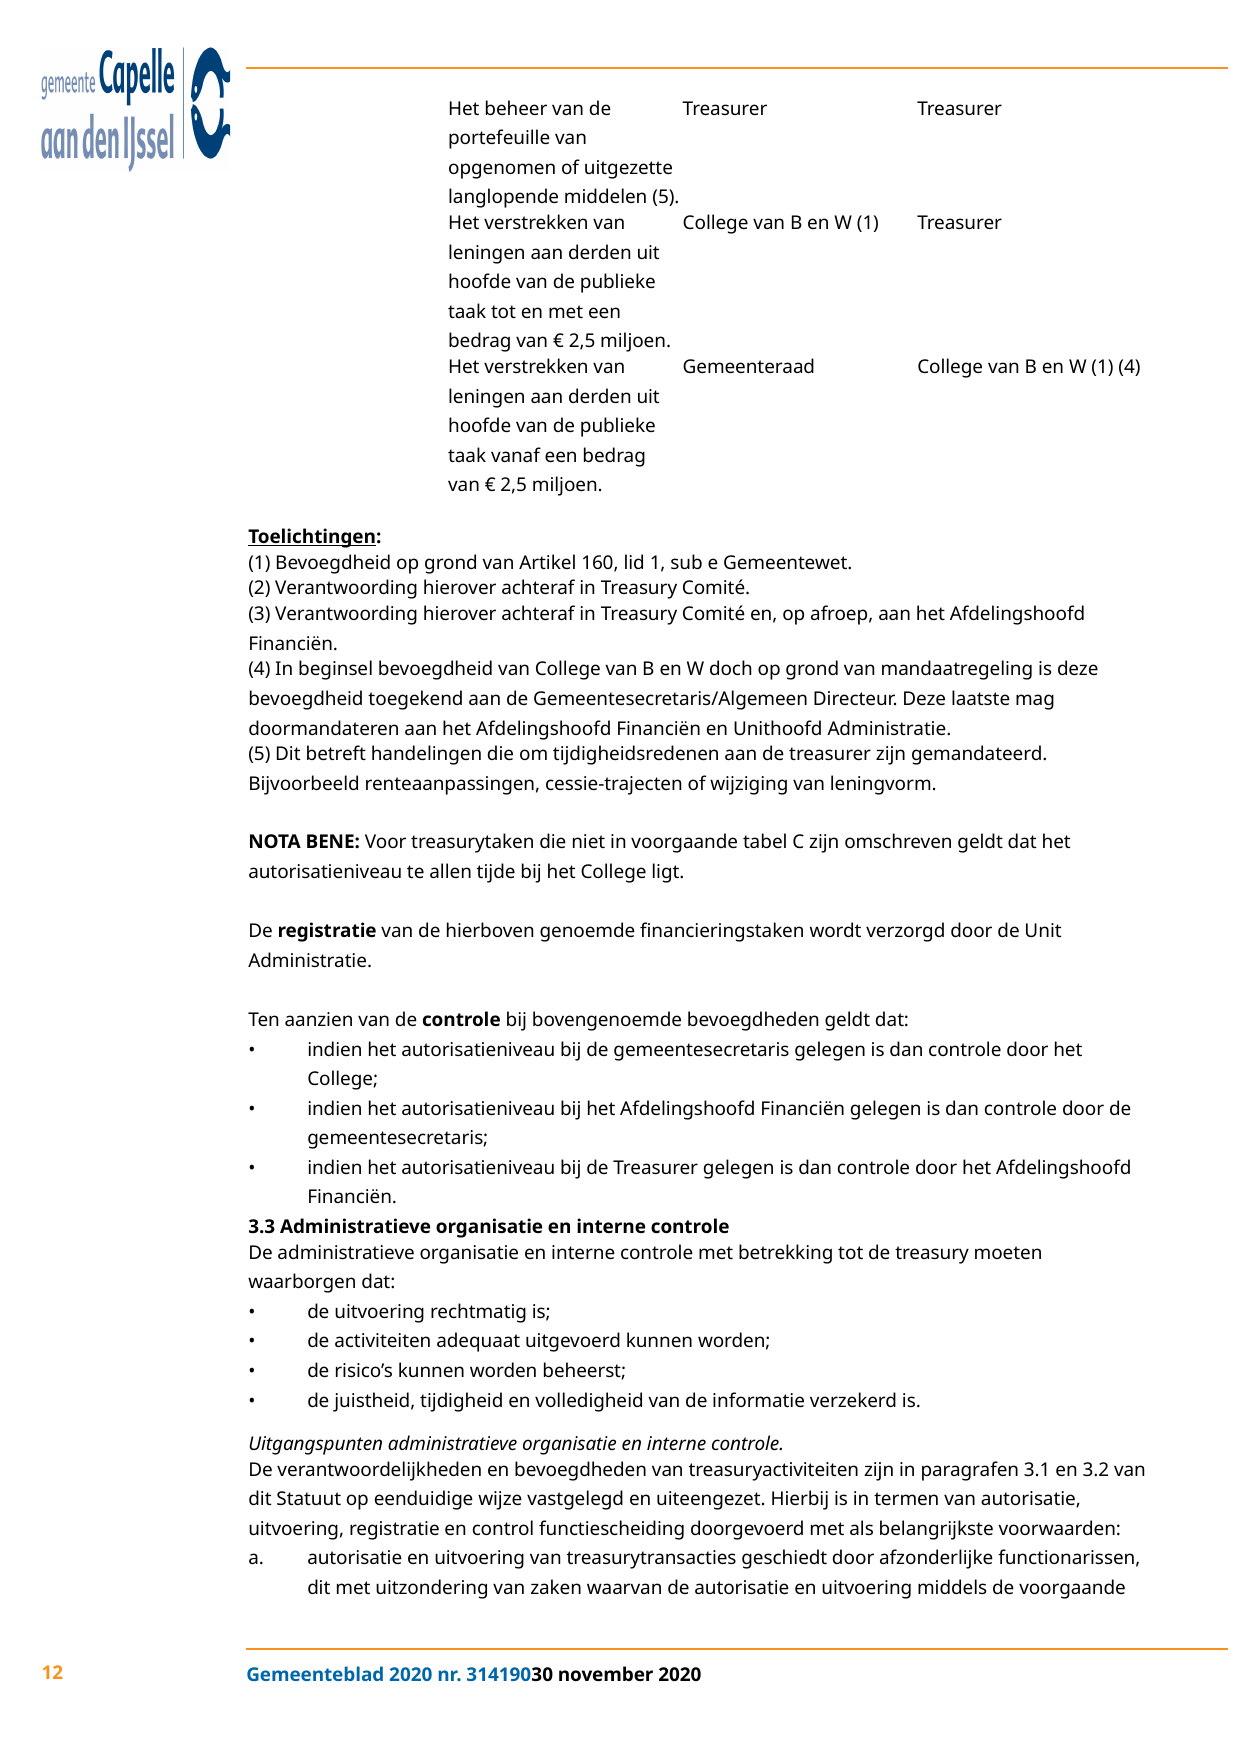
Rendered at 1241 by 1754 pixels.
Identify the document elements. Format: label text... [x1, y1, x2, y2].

table_cell (5) Dit betreft handelingen die om tijdigheidsredenen aan de treasurer zijn gemandateerd. Bijvoorbeeld renteaanpassingen, cessie-trajecten of wijziging van leningvorm. [248, 741, 1152, 796]
table_cell Gemeenteraad [683, 353, 917, 497]
table_cell [917, 523, 1152, 549]
picture [41, 47, 231, 172]
table_cell (4) In beginsel bevoegdheid van College van B en W doch op grond van mandaatregeling is deze bevoegdheid toegekend aan de Gemeentesecretaris/Algemeen Directeur. Deze laatste mag doormandateren aan het Afdelingshoofd Financiën en Unithoofd Administratie. [248, 656, 1152, 741]
table_cell [248, 209, 448, 353]
text 3.3 Administratieve organisatie en interne controle [248, 1213, 1152, 1239]
table_cell Treasurer [917, 209, 1152, 353]
table_cell (1) Bevoegdheid op grond van Artikel 160, lid 1, sub e Gemeentewet. [248, 549, 1152, 574]
list indien het autorisatieniveau bij de Treasurer gelegen is dan controle door het Afdelingshoofd Financiën. [248, 1154, 1152, 1209]
text Ten aanzien van de controle bij bovengenoemde bevoegdheden geldt dat: [248, 1006, 1152, 1032]
table_cell [917, 498, 1152, 523]
list indien het autorisatieniveau bij de gemeentesecretaris gelegen is dan controle door het College; [248, 1036, 1152, 1091]
text De administratieve organisatie en interne controle met betrekking tot de treasury moeten waarborgen dat: [248, 1239, 1152, 1294]
text De registratie van de hierboven genoemde financieringstaken wordt verzorgd door de Unit Administratie. [248, 917, 1152, 973]
list autorisatie en uitvoering van treasurytransacties geschiedt door afzonderlijke functionarissen, dit met uitzondering van zaken waarvan de autorisatie en uitvoering middels de voorgaande [248, 1544, 1152, 1600]
table_cell College van B en W (1) [683, 209, 917, 353]
list de juistheid, tijdigheid en volledigheid van de informatie verzekerd is. [248, 1387, 1152, 1413]
table_cell Treasurer [683, 95, 917, 209]
table_cell (2) Verantwoording hierover achteraf in Treasury Comité. [248, 575, 1152, 600]
table_cell Het verstrekken van leningen aan derden uit hoofde van de publieke taak vanaf een bedrag van € 2,5 miljoen. [448, 353, 682, 497]
list de activiteiten adequaat uitgevoerd kunnen worden; [248, 1328, 1152, 1353]
table_cell Toelichtingen: [248, 523, 448, 549]
table_cell [448, 523, 682, 549]
table_cell [248, 95, 448, 209]
list indien het autorisatieniveau bij het Afdelingshoofd Financiën gelegen is dan controle door de gemeentesecretaris; [248, 1095, 1152, 1150]
text Uitgangspunten administratieve organisatie en interne controle. [248, 1430, 1152, 1456]
table_cell [683, 523, 917, 549]
table_cell Het verstrekken van leningen aan derden uit hoofde van de publieke taak tot en met een bedrag van € 2,5 miljoen. [448, 209, 682, 353]
table_cell [683, 498, 917, 523]
table_cell College van B en W (1) (4) [917, 353, 1152, 497]
table_cell Treasurer [917, 95, 1152, 209]
table_cell Het beheer van de portefeuille van opgenomen of uitgezette langlopende middelen (5). [448, 95, 682, 209]
list de risico’s kunnen worden beheerst; [248, 1357, 1152, 1383]
table_cell [448, 498, 682, 523]
list de uitvoering rechtmatig is; [248, 1298, 1152, 1324]
text De verantwoordelijkheden en bevoegdheden van treasuryactiviteiten zijn in paragrafen 3.1 en 3.2 van dit Statuut op eenduidige wijze vastgelegd en uiteengezet. Hierbij is in termen van autorisatie, uitvoering, registratie en control functiescheiding doorgevoerd met als belangrijkste voorwaarden: [248, 1456, 1152, 1541]
table_cell [248, 353, 448, 497]
table_cell (3) Verantwoording hierover achteraf in Treasury Comité en, op afroep, aan het Afdelingshoofd Financiën. [248, 600, 1152, 656]
table_cell [248, 498, 448, 523]
text NOTA BENE: Voor treasurytaken die niet in voorgaande tabel C zijn omschreven geldt dat het autorisatieniveau te allen tijde bij het College ligt. [248, 829, 1152, 884]
